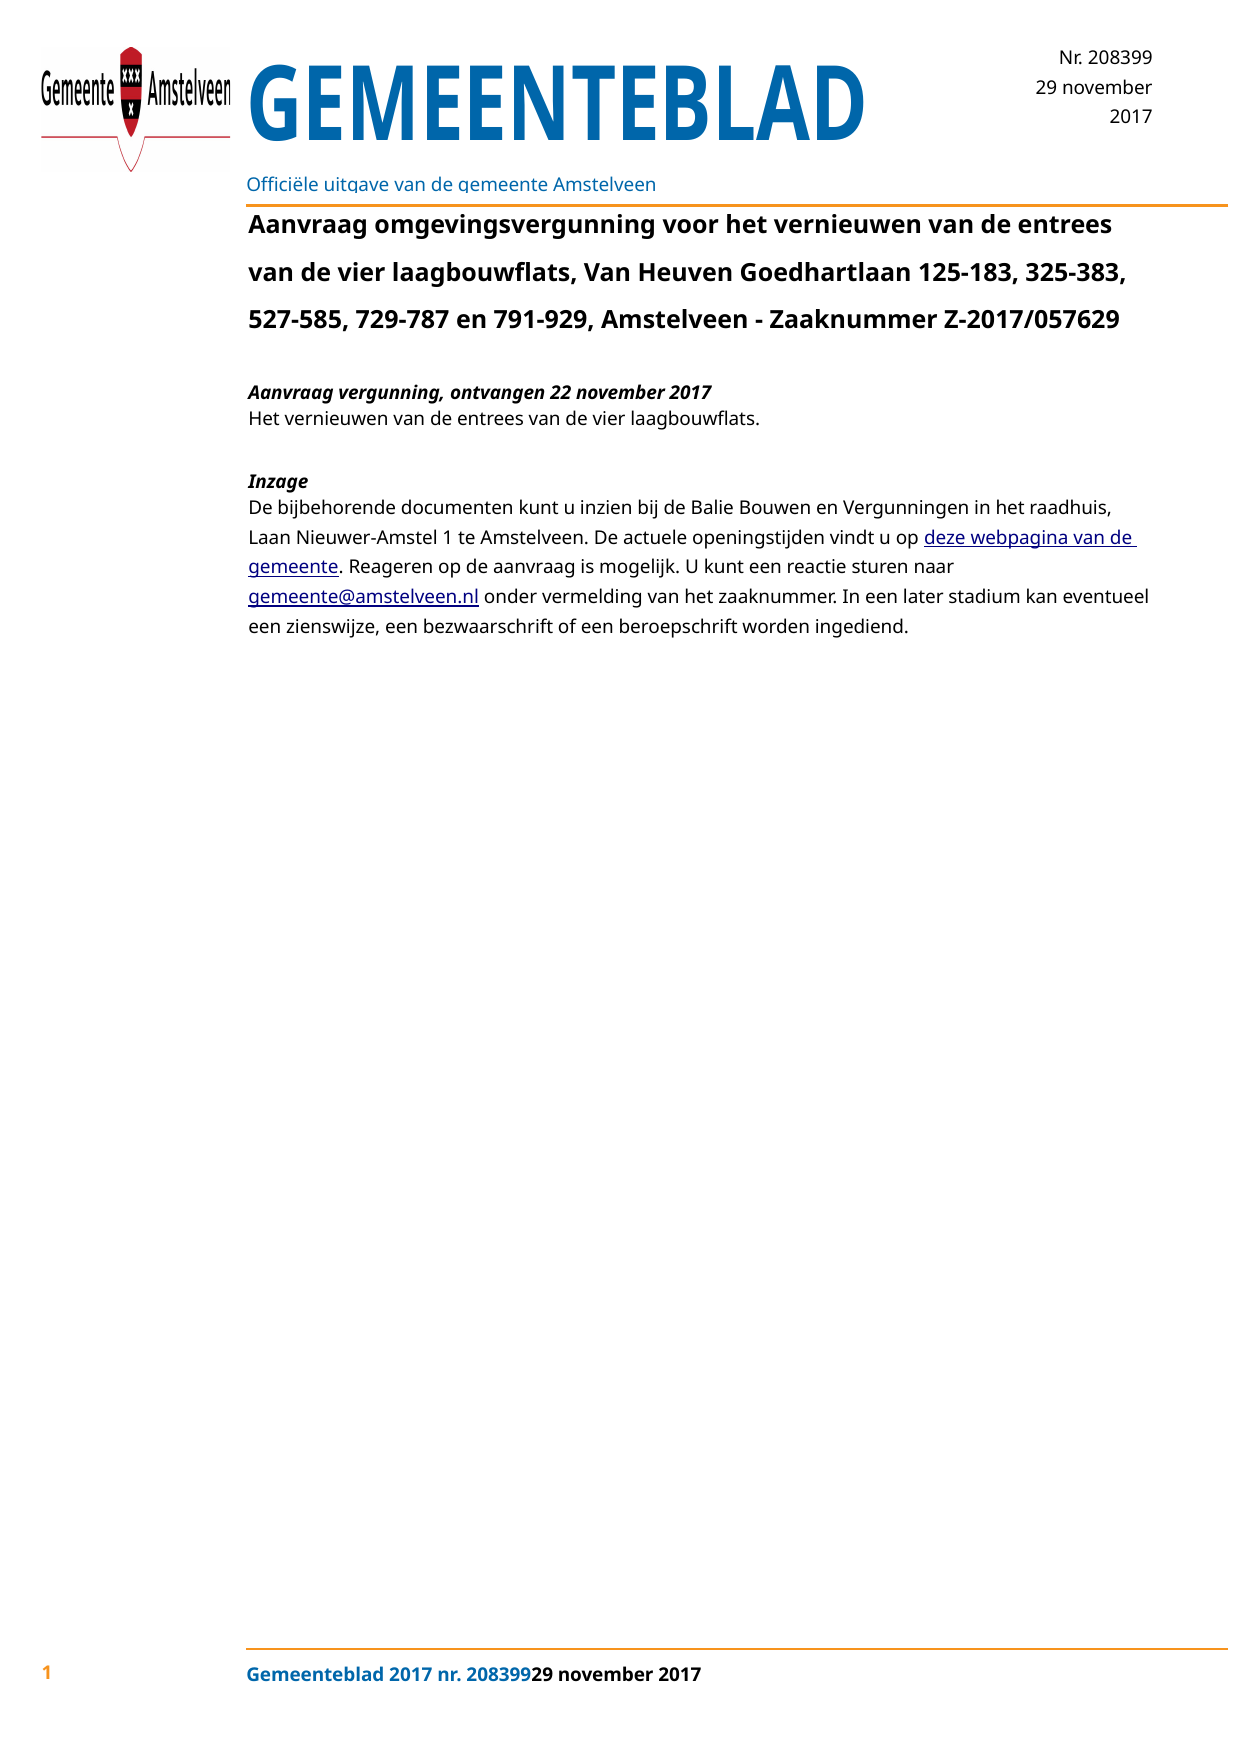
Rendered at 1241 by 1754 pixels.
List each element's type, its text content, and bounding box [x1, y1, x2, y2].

text Aanvraag omgevingsvergunning voor het vernieuwen van de entrees van de vier laagbouwflats, Van Heuven Goedhartlaan 125-183, 325-383, 527-585, 729-787 en 791-929, Amstelveen - Zaaknummer Z-2017/057629 [248, 207, 1152, 336]
picture [41, 47, 231, 172]
text Het vernieuwen van de entrees van de vier laagbouwflats. [248, 405, 1152, 431]
text Aanvraag vergunning, ontvangen 22 november 2017 [248, 379, 1152, 405]
text Inzage [248, 469, 1152, 494]
text De bijbehorende documenten kunt u inzien bij de Balie Bouwen en Vergunningen in het raadhuis, Laan Nieuwer-Amstel 1 te Amstelveen. De actuele openingstijden vindt u op deze webpagina van de gemeente. Reageren op de aanvraag is mogelijk. U kunt een reactie sturen naar gemeente@amstelveen.nl onder vermelding van het zaaknummer. In een later stadium kan eventueel een zienswijze, een bezwaarschrift of een beroepschrift worden ingediend. [248, 494, 1152, 638]
